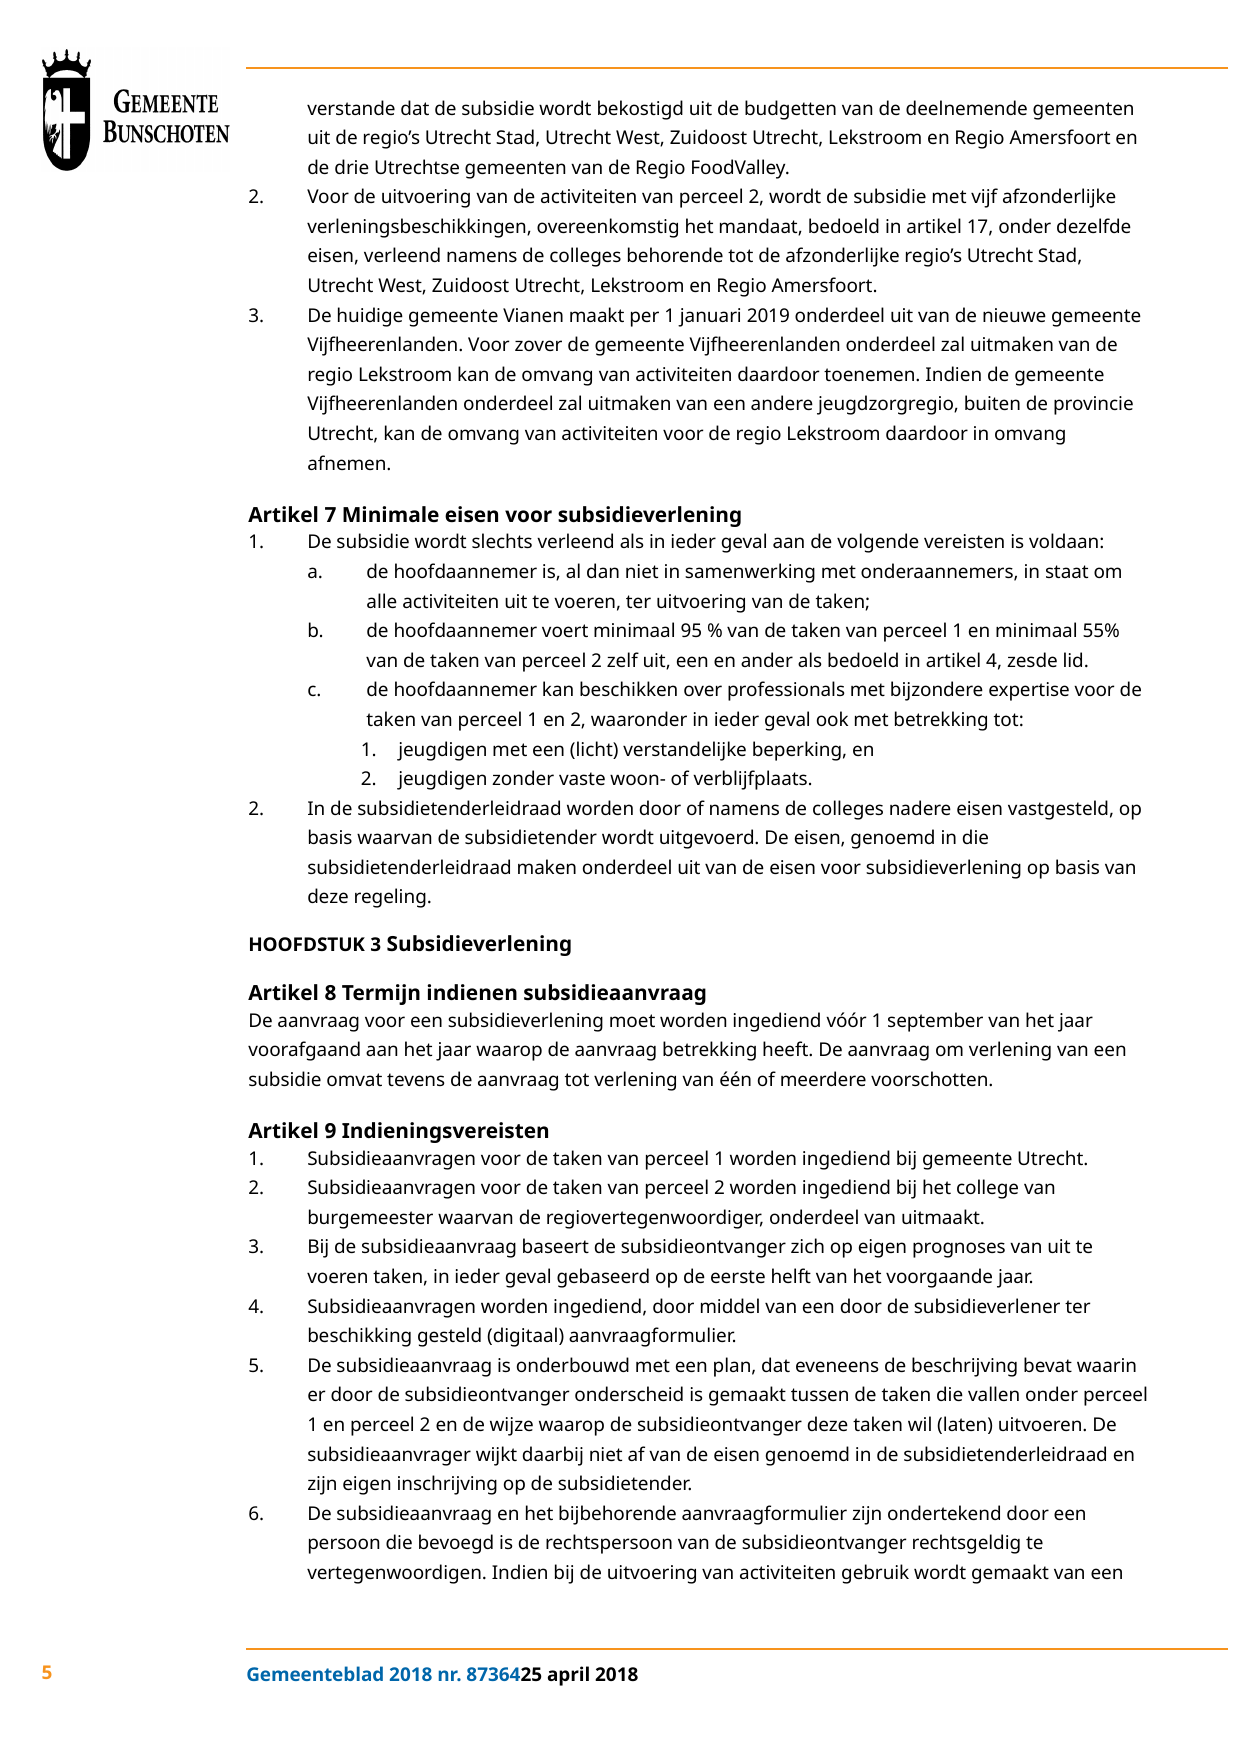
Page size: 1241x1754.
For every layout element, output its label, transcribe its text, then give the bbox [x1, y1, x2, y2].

list verstande dat de subsidie wordt bekostigd uit de budgetten van de deelnemende gemeenten uit de regio’s Utrecht Stad, Utrecht West, Zuidoost Utrecht, Lekstroom en Regio Amersfoort en de drie Utrechtse gemeenten van de Regio FoodValley. [248, 95, 1152, 180]
list Bij de subsidieaanvraag baseert de subsidieontvanger zich op eigen prognoses van uit te voeren taken, in ieder geval gebaseerd op de eerste helft van het voorgaande jaar. [248, 1234, 1152, 1289]
text Artikel 7 Minimale eisen voor subsidieverlening [248, 500, 1152, 529]
list jeugdigen met een (licht) verstandelijke beperking, en [361, 736, 1152, 761]
list In de subsidietenderleidraad worden door of namens de colleges nadere eisen vastgesteld, op basis waarvan de subsidietender wordt uitgevoerd. De eisen, genoemd in die subsidietenderleidraad maken onderdeel uit van de eisen voor subsidieverlening op basis van deze regeling. [248, 795, 1152, 909]
text Artikel 9 Indieningsvereisten [248, 1117, 1152, 1145]
list Subsidieaanvragen voor de taken van perceel 2 worden ingediend bij het college van burgemeester waarvan de regiovertegenwoordiger, onderdeel van uitmaakt. [248, 1174, 1152, 1230]
text HOOFDSTUK 3 Subsidieverlening [248, 929, 1152, 958]
list De subsidie wordt slechts verleend als in ieder geval aan de volgende vereisten is voldaan: [248, 529, 1152, 554]
list de hoofdaannemer voert minimaal 95 % van de taken van perceel 1 en minimaal 55% van de taken van perceel 2 zelf uit, een en ander als bedoeld in artikel 4, zesde lid. [307, 617, 1152, 673]
list Voor de uitvoering van de activiteiten van perceel 2, wordt de subsidie met vijf afzonderlijke verleningsbeschikkingen, overeenkomstig het mandaat, bedoeld in artikel 17, onder dezelfde eisen, verleend namens de colleges behorende tot de afzonderlijke regio’s Utrecht Stad, Utrecht West, Zuidoost Utrecht, Lekstroom en Regio Amersfoort. [248, 183, 1152, 298]
text Artikel 8 Termijn indienen subsidieaanvraag [248, 978, 1152, 1007]
list De huidige gemeente Vianen maakt per 1 januari 2019 onderdeel uit van de nieuwe gemeente Vijfheerenlanden. Voor zover de gemeente Vijfheerenlanden onderdeel zal uitmaken van de regio Lekstroom kan de omvang van activiteiten daardoor toenemen. Indien de gemeente Vijfheerenlanden onderdeel zal uitmaken van een andere jeugdzorgregio, buiten de provincie Utrecht, kan de omvang van activiteiten voor de regio Lekstroom daardoor in omvang afnemen. [248, 302, 1152, 476]
list De subsidieaanvraag en het bijbehorende aanvraagformulier zijn ondertekend door een persoon die bevoegd is de rechtspersoon van de subsidieontvanger rechtsgeldig te vertegenwoordigen. Indien bij de uitvoering van activiteiten gebruik wordt gemaakt van een [248, 1500, 1152, 1585]
text De aanvraag voor een subsidieverlening moet worden ingediend vóór 1 september van het jaar voorafgaand aan het jaar waarop de aanvraag betrekking heeft. De aanvraag om verlening van een subsidie omvat tevens de aanvraag tot verlening van één of meerdere voorschotten. [248, 1007, 1152, 1092]
picture [41, 47, 231, 172]
list Subsidieaanvragen worden ingediend, door middel van een door de subsidieverlener ter beschikking gesteld (digitaal) aanvraagformulier. [248, 1293, 1152, 1348]
list Subsidieaanvragen voor de taken van perceel 1 worden ingediend bij gemeente Utrecht. [248, 1145, 1152, 1171]
list de hoofdaannemer is, al dan niet in samenwerking met onderaannemers, in staat om alle activiteiten uit te voeren, ter uitvoering van de taken; [307, 558, 1152, 613]
list de hoofdaannemer kan beschikken over professionals met bijzondere expertise voor de taken van perceel 1 en 2, waaronder in ieder geval ook met betrekking tot: [307, 677, 1152, 732]
list jeugdigen zonder vaste woon- of verblijfplaats. [361, 765, 1152, 791]
list De subsidieaanvraag is onderbouwd met een plan, dat eveneens de beschrijving bevat waarin er door de subsidieontvanger onderscheid is gemaakt tussen de taken die vallen onder perceel 1 en perceel 2 en de wijze waarop de subsidieontvanger deze taken wil (laten) uitvoeren. De subsidieaanvrager wijkt daarbij niet af van de eisen genoemd in de subsidietenderleidraad en zijn eigen inschrijving op de subsidietender. [248, 1352, 1152, 1496]
